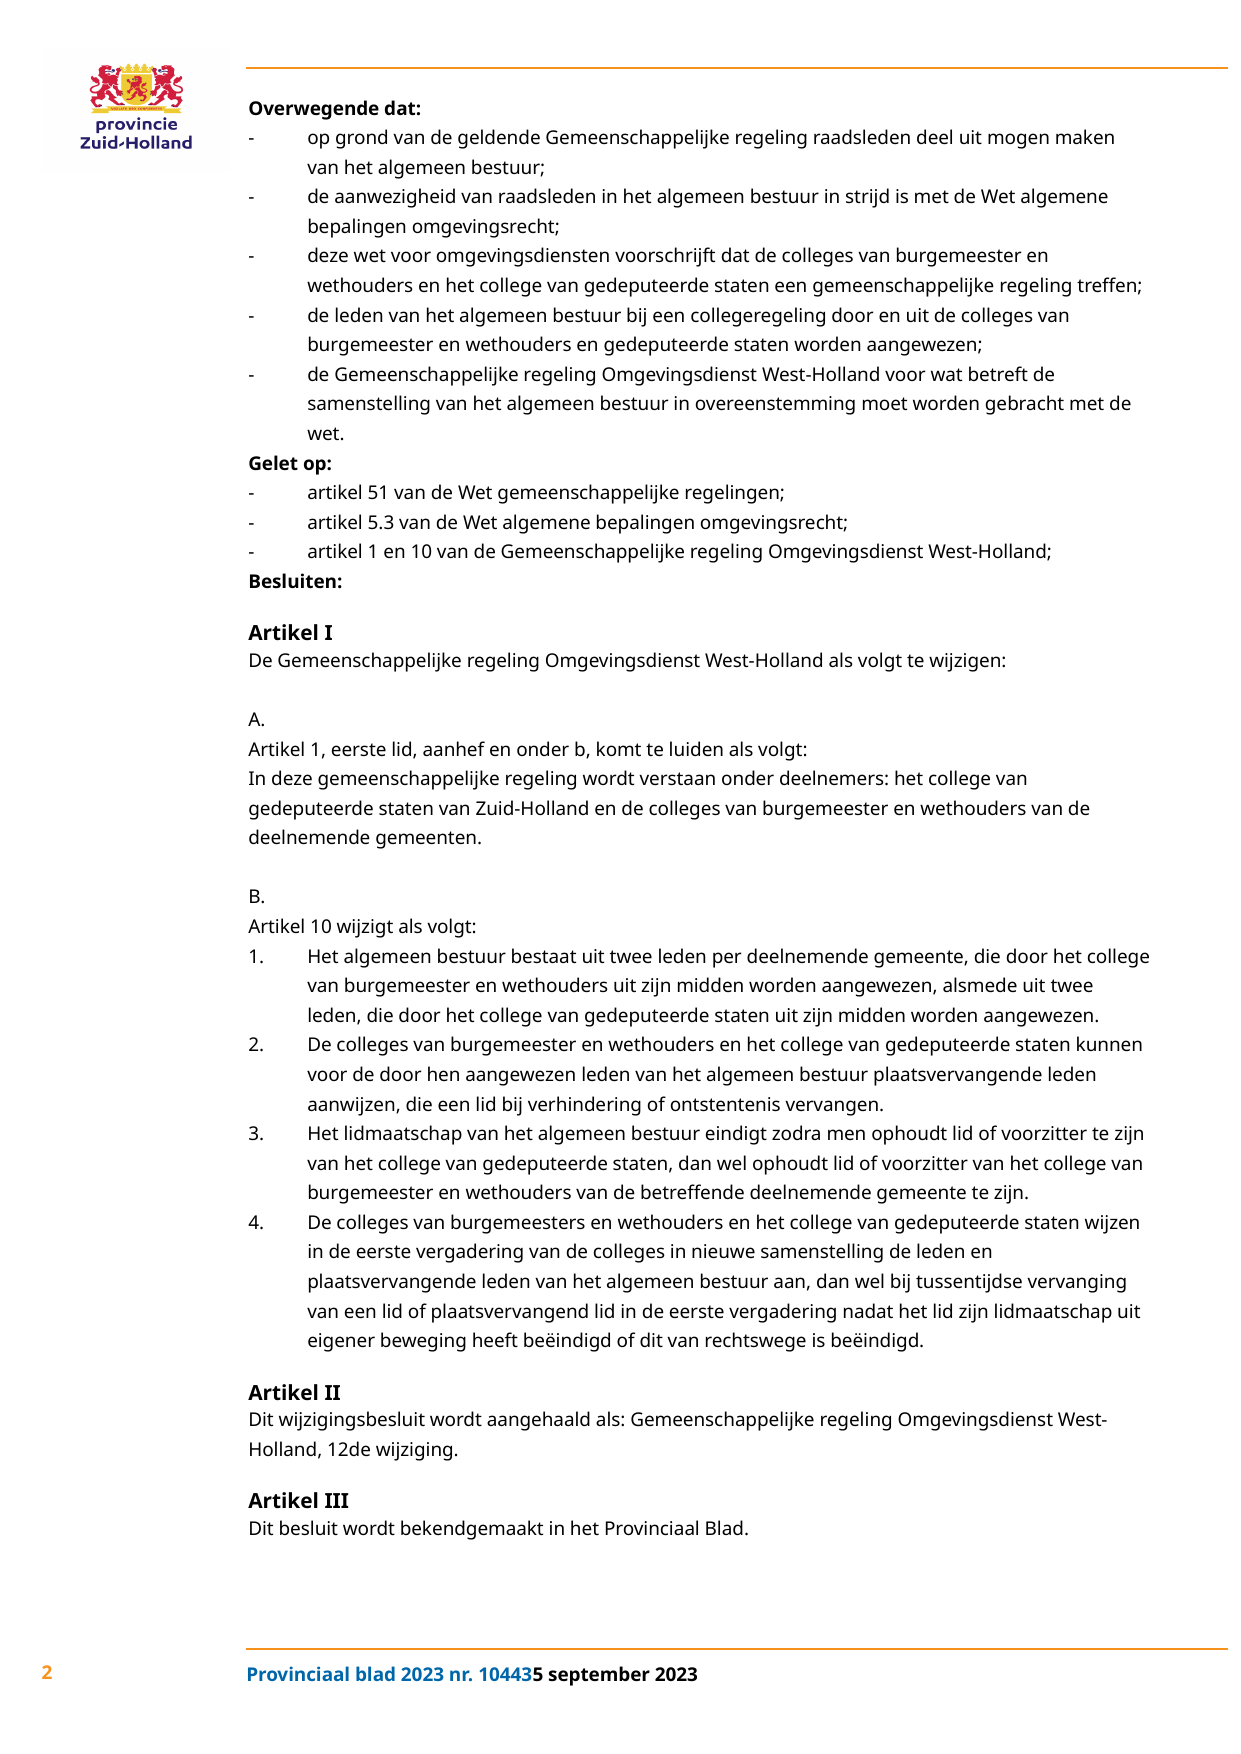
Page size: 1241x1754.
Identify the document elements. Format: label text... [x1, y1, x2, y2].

list op grond van de geldende Gemeenschappelijke regeling raadsleden deel uit mogen maken van het algemeen bestuur; [248, 124, 1152, 180]
text Besluiten: [248, 568, 1152, 594]
text Artikel II [248, 1378, 1152, 1406]
list De colleges van burgemeester en wethouders en het college van gedeputeerde staten kunnen voor de door hen aangewezen leden van het algemeen bestuur plaatsvervangende leden aanwijzen, die een lid bij verhindering of ontstentenis vervangen. [248, 1032, 1152, 1116]
text A. [248, 706, 1152, 732]
text In deze gemeenschappelijke regeling wordt verstaan onder deelnemers: het college van gedeputeerde staten van Zuid-Holland en de colleges van burgemeester en wethouders van de deelnemende gemeenten. [248, 765, 1152, 850]
text Artikel 10 wijzigt als volgt: [248, 913, 1152, 939]
list deze wet voor omgevingsdiensten voorschrijft dat de colleges van burgemeester en wethouders en het college van gedeputeerde staten een gemeenschappelijke regeling treffen; [248, 243, 1152, 298]
text Dit wijzigingsbesluit wordt aangehaald als: Gemeenschappelijke regeling Omgevingsdienst West-Holland, 12de wijziging. [248, 1406, 1152, 1462]
text Dit besluit wordt bekendgemaakt in het Provinciaal Blad. [248, 1515, 1152, 1540]
text Overwegende dat: [248, 95, 1152, 121]
picture [41, 47, 231, 172]
list artikel 51 van de Wet gemeenschappelijke regelingen; [248, 479, 1152, 505]
list artikel 1 en 10 van de Gemeenschappelijke regeling Omgevingsdienst West-Holland; [248, 538, 1152, 564]
text Gelet op: [248, 450, 1152, 476]
text De Gemeenschappelijke regeling Omgevingsdienst West-Holland als volgt te wijzigen: [248, 647, 1152, 673]
list Het algemeen bestuur bestaat uit twee leden per deelnemende gemeente, die door het college van burgemeester en wethouders uit zijn midden worden aangewezen, alsmede uit twee leden, die door het college van gedeputeerde staten uit zijn midden worden aangewezen. [248, 943, 1152, 1028]
text Artikel I [248, 618, 1152, 647]
text B. [248, 884, 1152, 909]
list artikel 5.3 van de Wet algemene bepalingen omgevingsrecht; [248, 509, 1152, 535]
text Artikel III [248, 1486, 1152, 1515]
list De colleges van burgemeesters en wethouders en het college van gedeputeerde staten wijzen in de eerste vergadering van de colleges in nieuwe samenstelling de leden en plaatsvervangende leden van het algemeen bestuur aan, dan wel bij tussentijdse vervanging van een lid of plaatsvervangend lid in de eerste vergadering nadat het lid zijn lidmaatschap uit eigener beweging heeft beëindigd of dit van rechtswege is beëindigd. [248, 1209, 1152, 1353]
list Het lidmaatschap van het algemeen bestuur eindigt zodra men ophoudt lid of voorzitter te zijn van het college van gedeputeerde staten, dan wel ophoudt lid of voorzitter van het college van burgemeester en wethouders van de betreffende deelnemende gemeente te zijn. [248, 1120, 1152, 1205]
list de leden van het algemeen bestuur bij een collegeregeling door en uit de colleges van burgemeester en wethouders en gedeputeerde staten worden aangewezen; [248, 302, 1152, 357]
text Artikel 1, eerste lid, aanhef en onder b, komt te luiden als volgt: [248, 736, 1152, 761]
list de Gemeenschappelijke regeling Omgevingsdienst West-Holland voor wat betreft de samenstelling van het algemeen bestuur in overeenstemming moet worden gebracht met de wet. [248, 361, 1152, 446]
list de aanwezigheid van raadsleden in het algemeen bestuur in strijd is met de Wet algemene bepalingen omgevingsrecht; [248, 183, 1152, 239]
